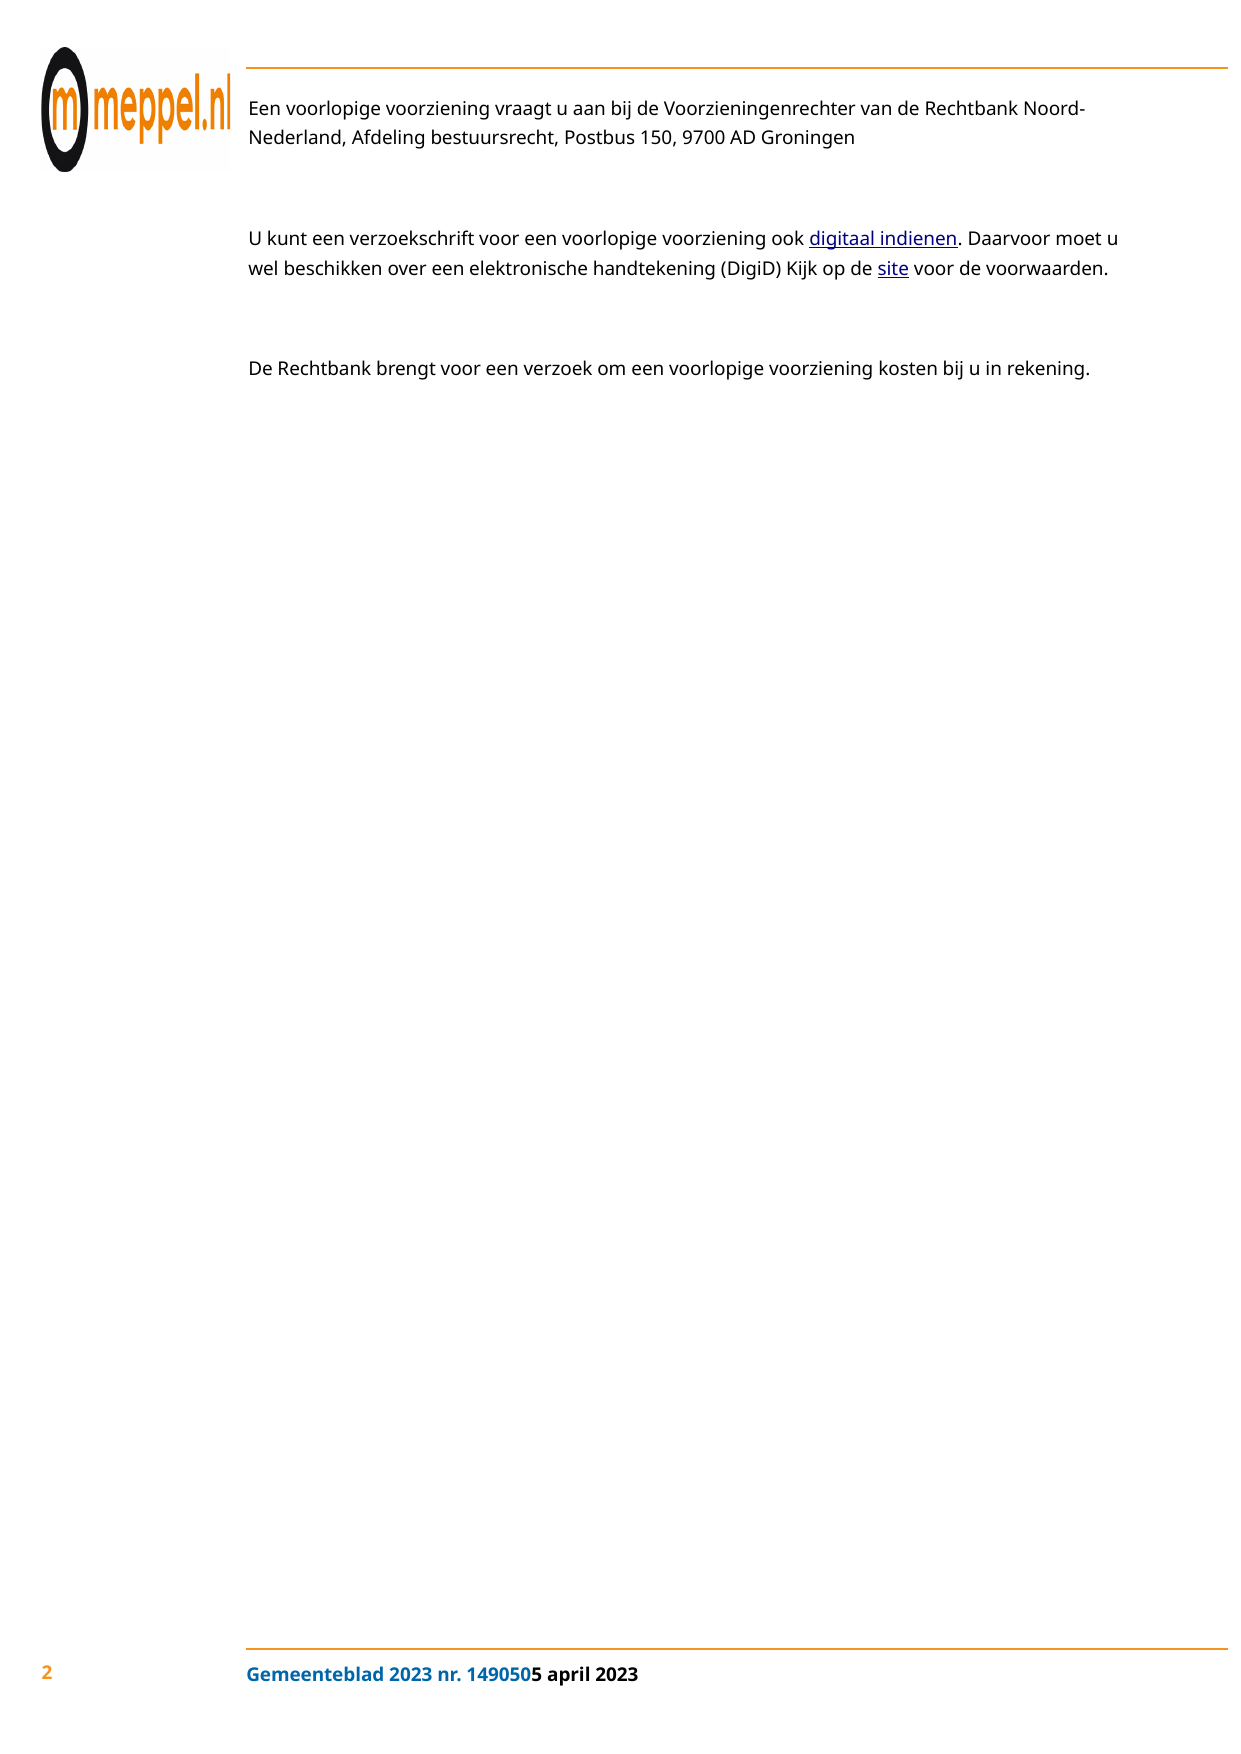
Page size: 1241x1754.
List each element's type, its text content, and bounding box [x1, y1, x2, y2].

text Een voorlopige voorziening vraagt u aan bij de Voorzieningenrechter van de Rechtbank Noord-Nederland, Afdeling bestuursrecht, Postbus 150, 9700 AD Groningen [248, 95, 1152, 150]
text U kunt een verzoekschrift voor een voorlopige voorziening ook digitaal indienen. Daarvoor moet u wel beschikken over een elektronische handtekening (DigiD) Kijk op de site voor de voorwaarden. [248, 225, 1152, 281]
picture [41, 47, 231, 172]
text De Rechtbank brengt voor een verzoek om een voorlopige voorziening kosten bij u in rekening. [248, 356, 1152, 381]
